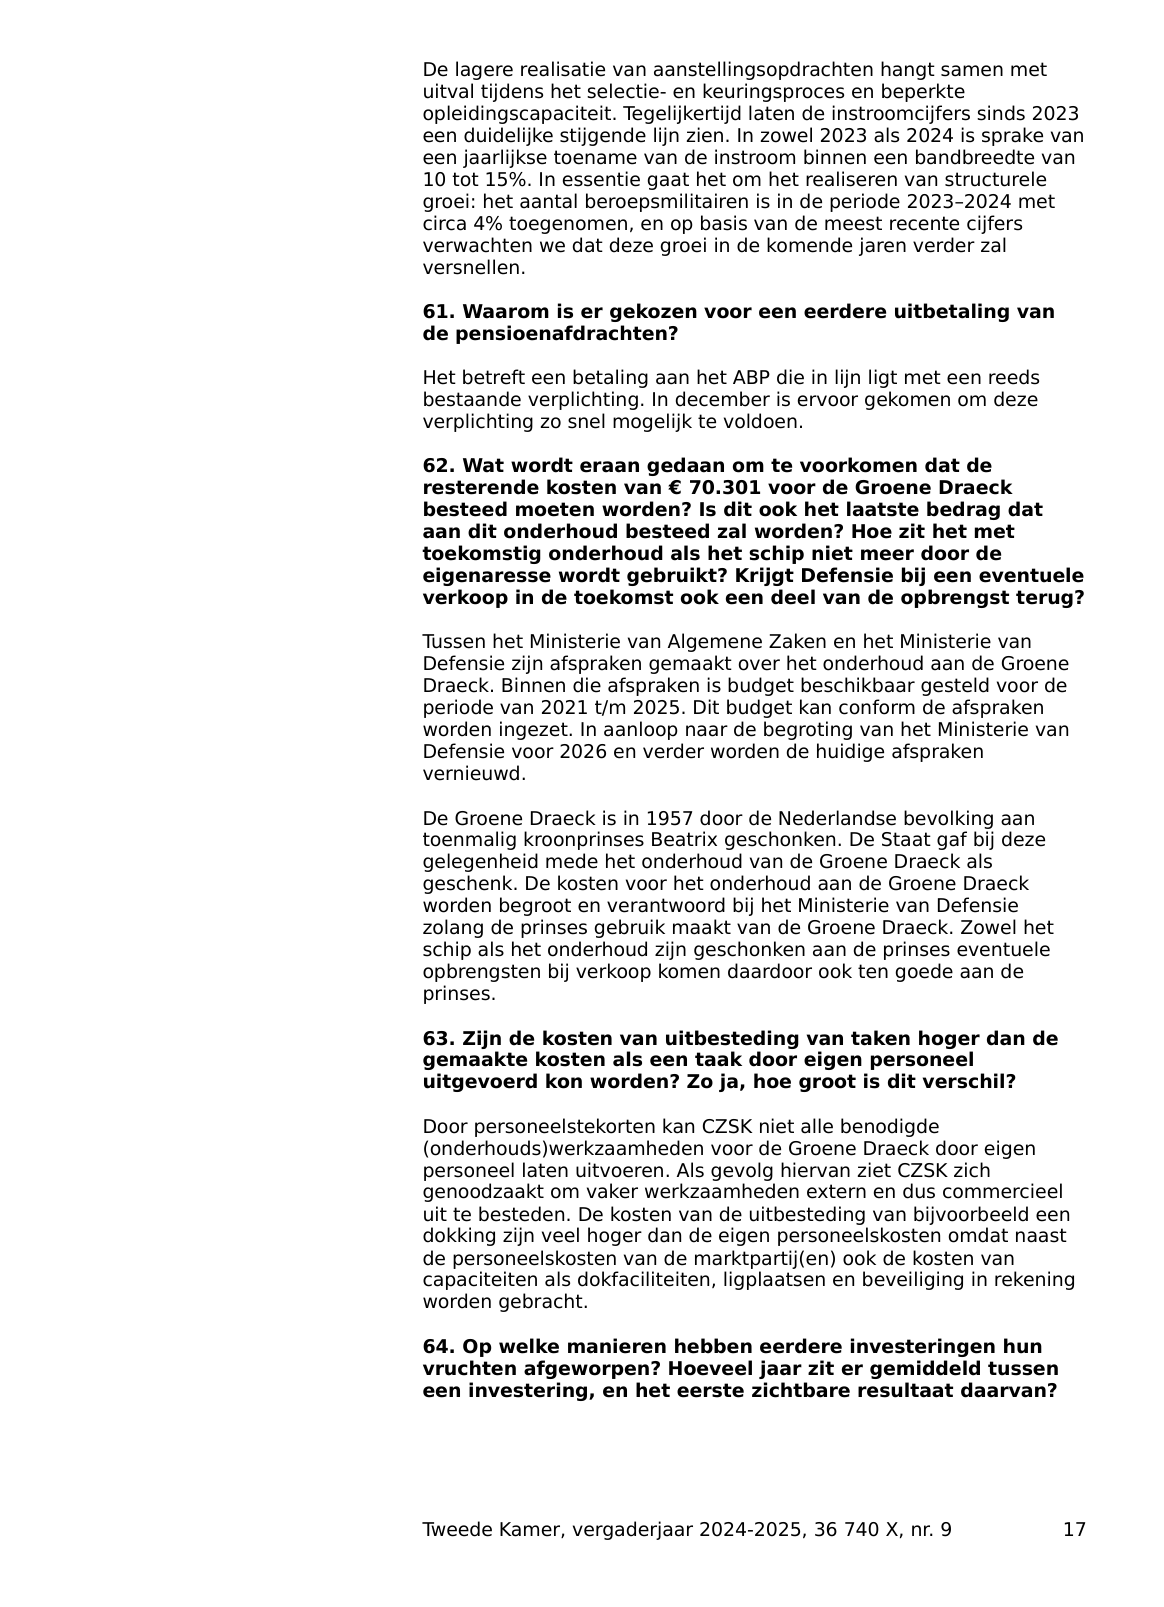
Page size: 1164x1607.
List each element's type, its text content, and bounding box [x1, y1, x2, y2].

text Tussen het Ministerie van Algemene Zaken en het Ministerie van Defensie zijn afspraken gemaakt over het onderhoud aan de Groene Draeck. Binnen die afspraken is budget beschikbaar gesteld voor de periode van 2021 t/m 2025. Dit budget kan conform de afspraken worden ingezet. In aanloop naar de begroting van het Ministerie van Defensie voor 2026 en verder worden de huidige afspraken vernieuwd. [422, 631, 1087, 785]
text De Groene Draeck is in 1957 door de Nederlandse bevolking aan toenmalig kroonprinses Beatrix geschonken. De Staat gaf bĳ deze gelegenheid mede het onderhoud van de Groene Draeck als geschenk. De kosten voor het onderhoud aan de Groene Draeck worden begroot en verantwoord bĳ het Ministerie van Defensie zolang de prinses gebruik maakt van de Groene Draeck. Zowel het schip als het onderhoud zijn geschonken aan de prinses eventuele opbrengsten bij verkoop komen daardoor ook ten goede aan de prinses. [422, 807, 1087, 1005]
text 63. Zijn de kosten van uitbesteding van taken hoger dan de gemaakte kosten als een taak door eigen personeel uitgevoerd kon worden? Zo ja, hoe groot is dit verschil? [422, 1027, 1087, 1093]
text Door personeelstekorten kan CZSK niet alle benodigde (onderhouds)werkzaamheden voor de Groene Draeck door eigen personeel laten uitvoeren. Als gevolg hiervan ziet CZSK zich genoodzaakt om vaker werkzaamheden extern en dus commercieel uit te besteden. De kosten van de uitbesteding van bijvoorbeeld een dokking zijn veel hoger dan de eigen personeelskosten omdat naast de personeelskosten van de marktpartij(en) ook de kosten van capaciteiten als dokfaciliteiten, ligplaatsen en beveiliging in rekening worden gebracht. [422, 1116, 1087, 1313]
text 64. Op welke manieren hebben eerdere investeringen hun vruchten afgeworpen? Hoeveel jaar zit er gemiddeld tussen een investering, en het eerste zichtbare resultaat daarvan? [422, 1336, 1087, 1401]
text 61. Waarom is er gekozen voor een eerdere uitbetaling van de pensioenafdrachten? [422, 301, 1087, 345]
text De lagere realisatie van aanstellingsopdrachten hangt samen met uitval tijdens het selectie- en keuringsproces en beperkte opleidingscapaciteit. Tegelijkertijd laten de instroomcijfers sinds 2023 een duidelijke stijgende lijn zien. In zowel 2023 als 2024 is sprake van een jaarlijkse toename van de instroom binnen een bandbreedte van 10 tot 15%. In essentie gaat het om het realiseren van structurele groei: het aantal beroepsmilitairen is in de periode 2023–2024 met circa 4% toegenomen, en op basis van de meest recente cijfers verwachten we dat deze groei in de komende jaren verder zal versnellen. [422, 59, 1087, 279]
text Het betreft een betaling aan het ABP die in lijn ligt met een reeds bestaande verplichting. In december is ervoor gekomen om deze verplichting zo snel mogelijk te voldoen. [422, 367, 1087, 433]
text 62. Wat wordt eraan gedaan om te voorkomen dat de resterende kosten van € 70.301 voor de Groene Draeck besteed moeten worden? Is dit ook het laatste bedrag dat aan dit onderhoud besteed zal worden? Hoe zit het met toekomstig onderhoud als het schip niet meer door de eigenaresse wordt gebruikt? Krijgt Defensie bij een eventuele verkoop in de toekomst ook een deel van de opbrengst terug? [422, 455, 1087, 609]
